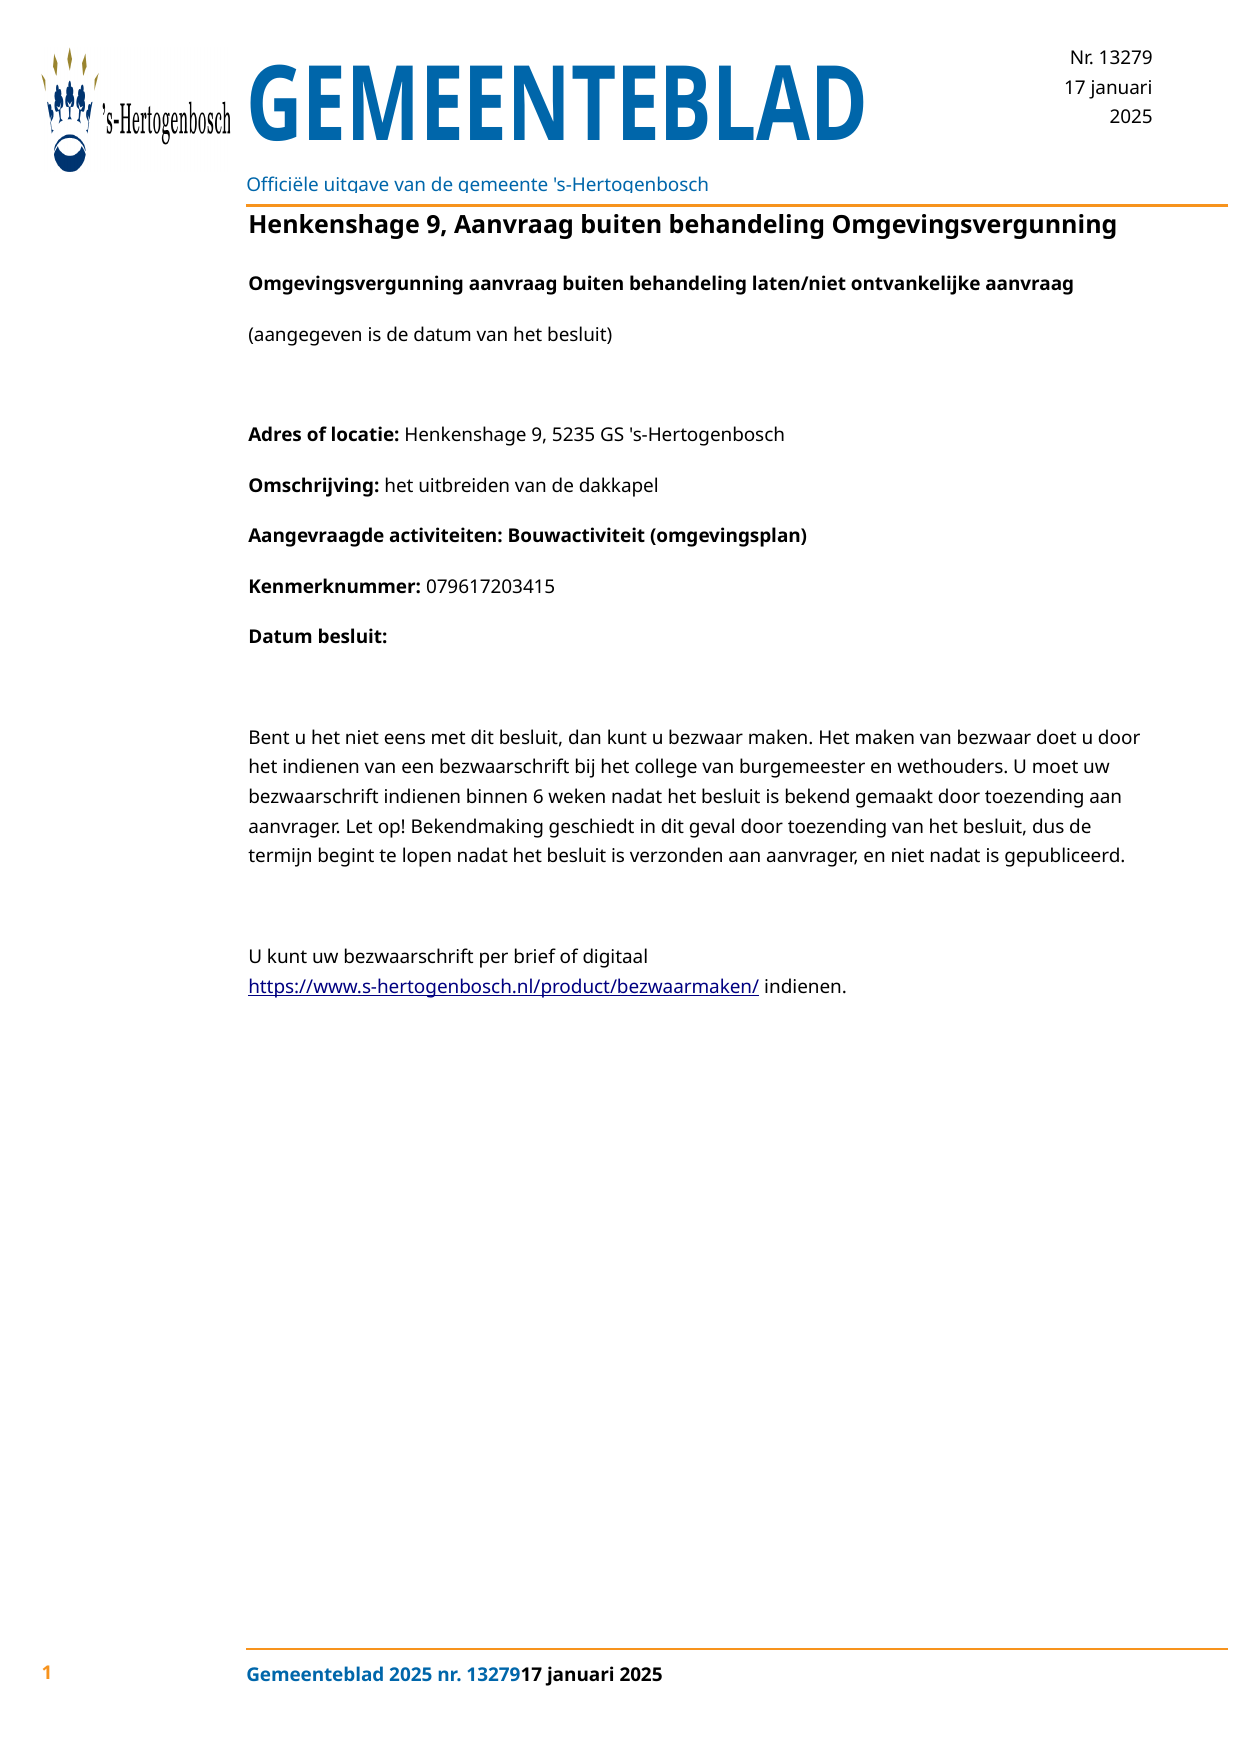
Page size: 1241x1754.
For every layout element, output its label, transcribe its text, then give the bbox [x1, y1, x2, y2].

text Omgevingsvergunning aanvraag buiten behandeling laten/niet ontvankelijke aanvraag [248, 270, 1152, 296]
picture [41, 47, 231, 172]
text Adres of locatie: Henkenshage 9, 5235 GS 's-Hertogenbosch [248, 422, 1152, 447]
text U kunt uw bezwaarschrift per brief of digitaal https://www.s-hertogenbosch.nl/product/bezwaarmaken/ indienen. [248, 943, 1152, 998]
text Henkenshage 9, Aanvraag buiten behandeling Omgevingsvergunning [248, 207, 1152, 241]
text Datum besluit: [248, 623, 1152, 649]
text Kenmerknummer: 079617203415 [248, 573, 1152, 598]
text Aangevraagde activiteiten: Bouwactiviteit (omgevingsplan) [248, 522, 1152, 548]
text Omschrijving: het uitbreiden van de dakkapel [248, 472, 1152, 498]
text Bent u het niet eens met dit besluit, dan kunt u bezwaar maken. Het maken van bezwaar doet u door het indienen van een bezwaarschrift bij het college van burgemeester en wethouders. U moet uw bezwaarschrift indienen binnen 6 weken nadat het besluit is bekend gemaakt door toezending aan aanvrager. Let op! Bekendmaking geschiedt in dit geval door toezending van het besluit, dus de termijn begint te lopen nadat het besluit is verzonden aan aanvrager, en niet nadat is gepubliceerd. [248, 724, 1152, 868]
text (aangegeven is de datum van het besluit) [248, 321, 1152, 346]
